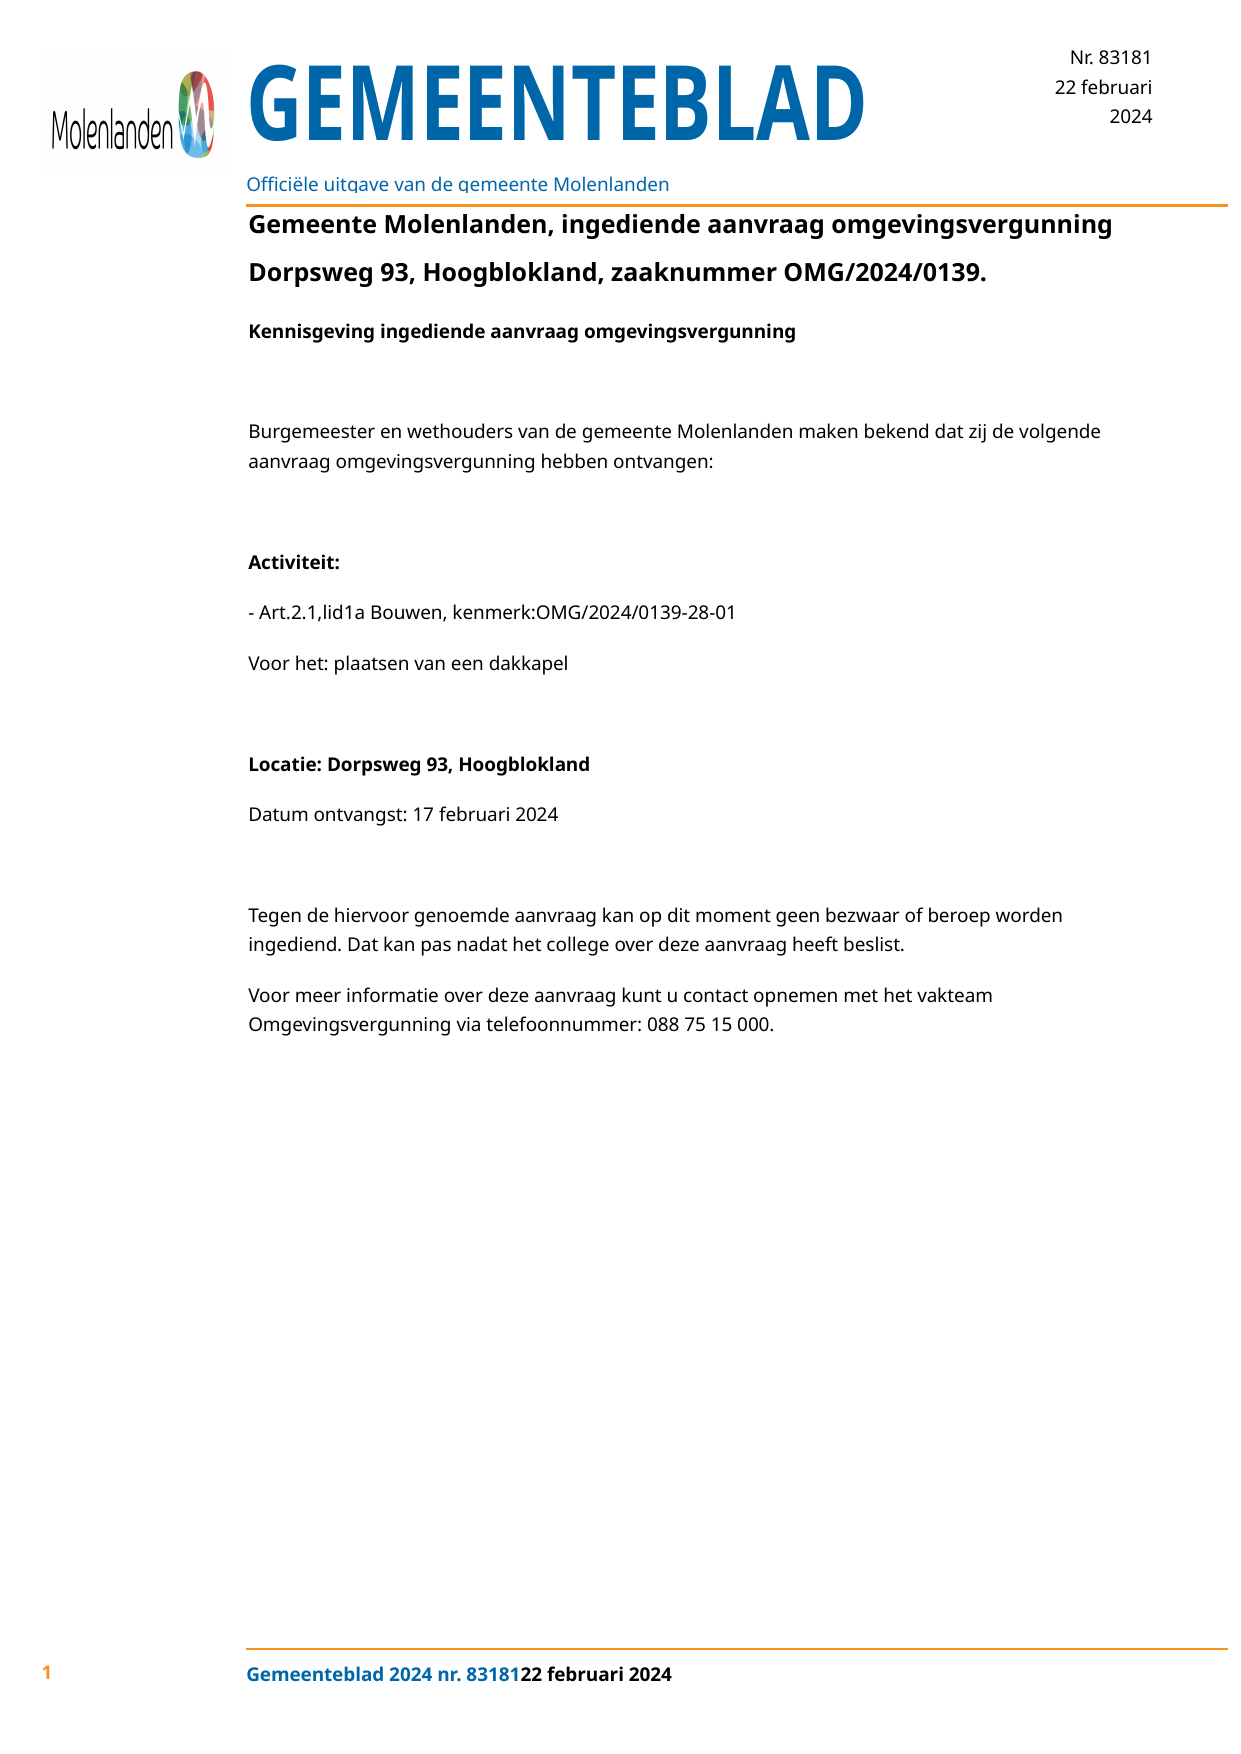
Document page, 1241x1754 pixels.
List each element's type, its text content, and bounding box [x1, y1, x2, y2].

text Activiteit: [248, 549, 1152, 575]
text Burgemeester en wethouders van de gemeente Molenlanden maken bekend dat zij de volgende aanvraag omgevingsvergunning hebben ontvangen: [248, 419, 1152, 474]
text Kennisgeving ingediende aanvraag omgevingsvergunning [248, 318, 1152, 344]
text Voor het: plaatsen van een dakkapel [248, 650, 1152, 676]
picture [41, 47, 231, 172]
text Voor meer informatie over deze aanvraag kunt u contact opnemen met het vakteam Omgevingsvergunning via telefoonnummer: 088 75 15 000. [248, 982, 1152, 1037]
text - Art.2.1,lid1a Bouwen, kenmerk:OMG/2024/0139-28-01 [248, 599, 1152, 625]
text Tegen de hiervoor genoemde aanvraag kan op dit moment geen bezwaar of beroep worden ingediend. Dat kan pas nadat het college over deze aanvraag heeft beslist. [248, 902, 1152, 957]
text Datum ontvangst: 17 februari 2024 [248, 801, 1152, 827]
text Gemeente Molenlanden, ingediende aanvraag omgevingsvergunning Dorpsweg 93, Hoogblokland, zaaknummer OMG/2024/0139. [248, 207, 1152, 288]
text Locatie: Dorpsweg 93, Hoogblokland [248, 751, 1152, 777]
